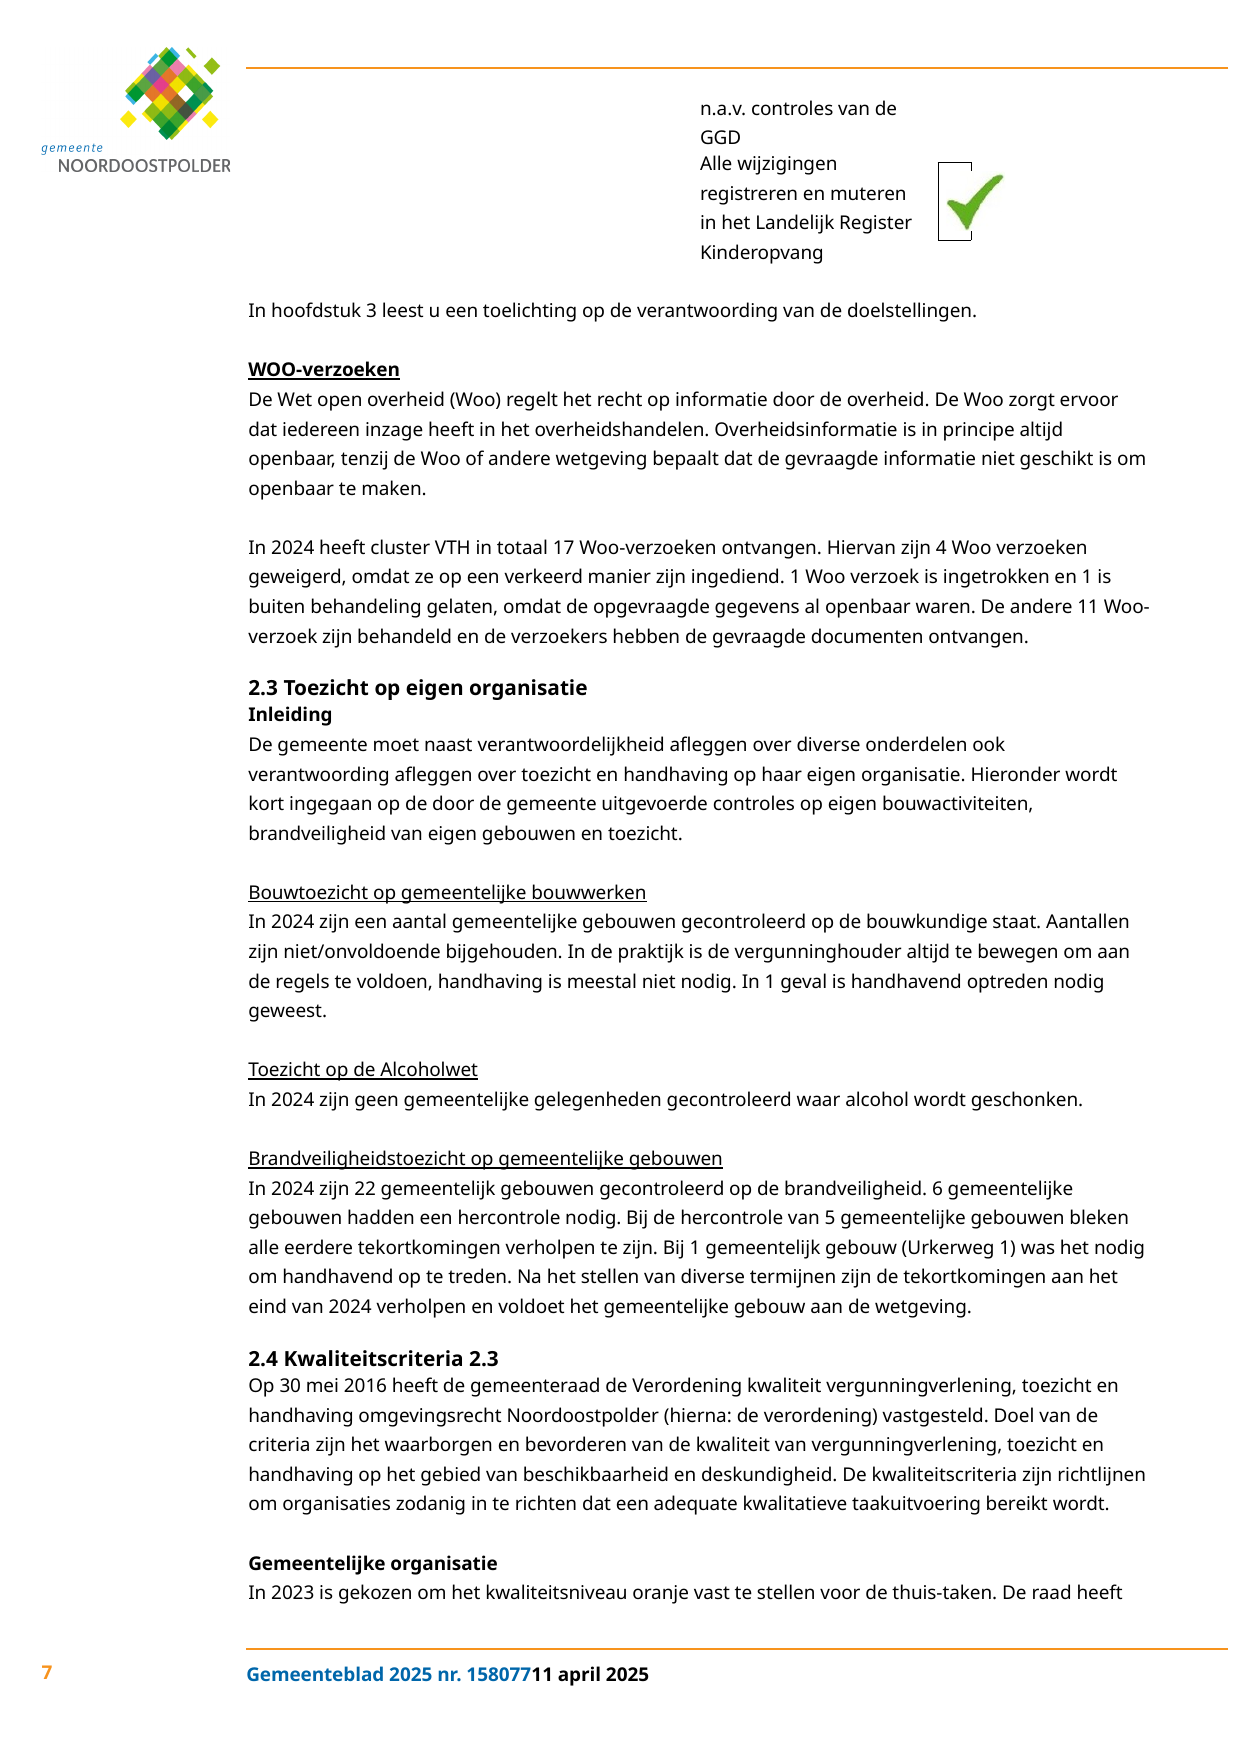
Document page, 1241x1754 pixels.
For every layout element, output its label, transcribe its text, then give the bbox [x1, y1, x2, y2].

table_cell Alle wijzigingen registreren en muteren in het Landelijk Register Kinderopvang [700, 150, 926, 264]
text Inleiding [248, 702, 1152, 727]
text In 2023 is gekozen om het kwaliteitsniveau oranje vast te stellen voor de thuis-taken. De raad heeft [248, 1579, 1152, 1605]
table_cell [926, 150, 1152, 264]
table_cell [926, 95, 1152, 150]
text In 2024 zijn een aantal gemeentelijke gebouwen gecontroleerd op de bouwkundige staat. Aantallen zijn niet/onvoldoende bijgehouden. In de praktijk is de vergunninghouder altijd te bewegen om aan de regels te voldoen, handhaving is meestal niet nodig. In 1 geval is handhavend optreden nodig geweest. [248, 909, 1152, 1023]
text De gemeente moet naast verantwoordelijkheid afleggen over diverse onderdelen ook verantwoording afleggen over toezicht en handhaving op haar eigen organisatie. Hieronder wordt kort ingegaan op de door de gemeente uitgevoerde controles op eigen bouwactiviteiten, brandveiligheid van eigen gebouwen en toezicht. [248, 731, 1152, 846]
table_cell [474, 95, 700, 264]
text De Wet open overheid (Woo) regelt het recht op informatie door de overheid. De Woo zorgt ervoor dat iedereen inzage heeft in het overheidshandelen. Overheidsinformatie is in principe altijd openbaar, tenzij de Woo of andere wetgeving bepaalt dat de gevraagde informatie niet geschikt is om openbaar te maken. [248, 386, 1152, 501]
picture [41, 47, 231, 172]
table_cell [248, 95, 474, 264]
text In 2024 zijn geen gemeentelijke gelegenheden gecontroleerd waar alcohol wordt geschonken. [248, 1086, 1152, 1112]
text In 2024 zijn 22 gemeentelijk gebouwen gecontroleerd op de brandveiligheid. 6 gemeentelijke gebouwen hadden een hercontrole nodig. Bij de hercontrole van 5 gemeentelijke gebouwen bleken alle eerdere tekortkomingen verholpen te zijn. Bij 1 gemeentelijk gebouw (Urkerweg 1) was het nodig om handhavend op te treden. Na het stellen van diverse termijnen zijn de tekortkomingen aan het eind van 2024 verholpen en voldoet het gemeentelijke gebouw aan de wetgeving. [248, 1175, 1152, 1319]
text Toezicht op de Alcoholwet [248, 1057, 1152, 1082]
text In 2024 heeft cluster VTH in totaal 17 Woo-verzoeken ontvangen. Hiervan zijn 4 Woo verzoeken geweigerd, omdat ze op een verkeerd manier zijn ingediend. 1 Woo verzoek is ingetrokken en 1 is buiten behandeling gelaten, omdat de opgevraagde gegevens al openbaar waren. De andere 11 Woo-verzoek zijn behandeld en de verzoekers hebben de gevraagde documenten ontvangen. [248, 534, 1152, 648]
table_cell n.a.v. controles van de GGD [700, 95, 926, 150]
text Op 30 mei 2016 heeft de gemeenteraad de Verordening kwaliteit vergunningverlening, toezicht en handhaving omgevingsrecht Noordoostpolder (hierna: de verordening) vastgesteld. Doel van de criteria zijn het waarborgen en bevorderen van de kwaliteit van vergunningverlening, toezicht en handhaving op het gebied van beschikbaarheid en deskundigheid. De kwaliteitscriteria zijn richtlijnen om organisaties zodanig in te richten dat een adequate kwalitatieve taakuitvoering bereikt wordt. [248, 1372, 1152, 1516]
picture [946, 171, 1006, 231]
text Brandveiligheidstoezicht op gemeentelijke gebouwen [248, 1145, 1152, 1171]
text Gemeentelijke organisatie [248, 1550, 1152, 1575]
text In hoofdstuk 3 leest u een toelichting op de verantwoording van de doelstellingen. [248, 297, 1152, 323]
text Bouwtoezicht op gemeentelijke bouwwerken [248, 879, 1152, 905]
text WOO-verzoeken [248, 357, 1152, 382]
text 2.3 Toezicht op eigen organisatie [248, 673, 1152, 702]
text 2.4 Kwaliteitscriteria 2.3 [248, 1344, 1152, 1372]
